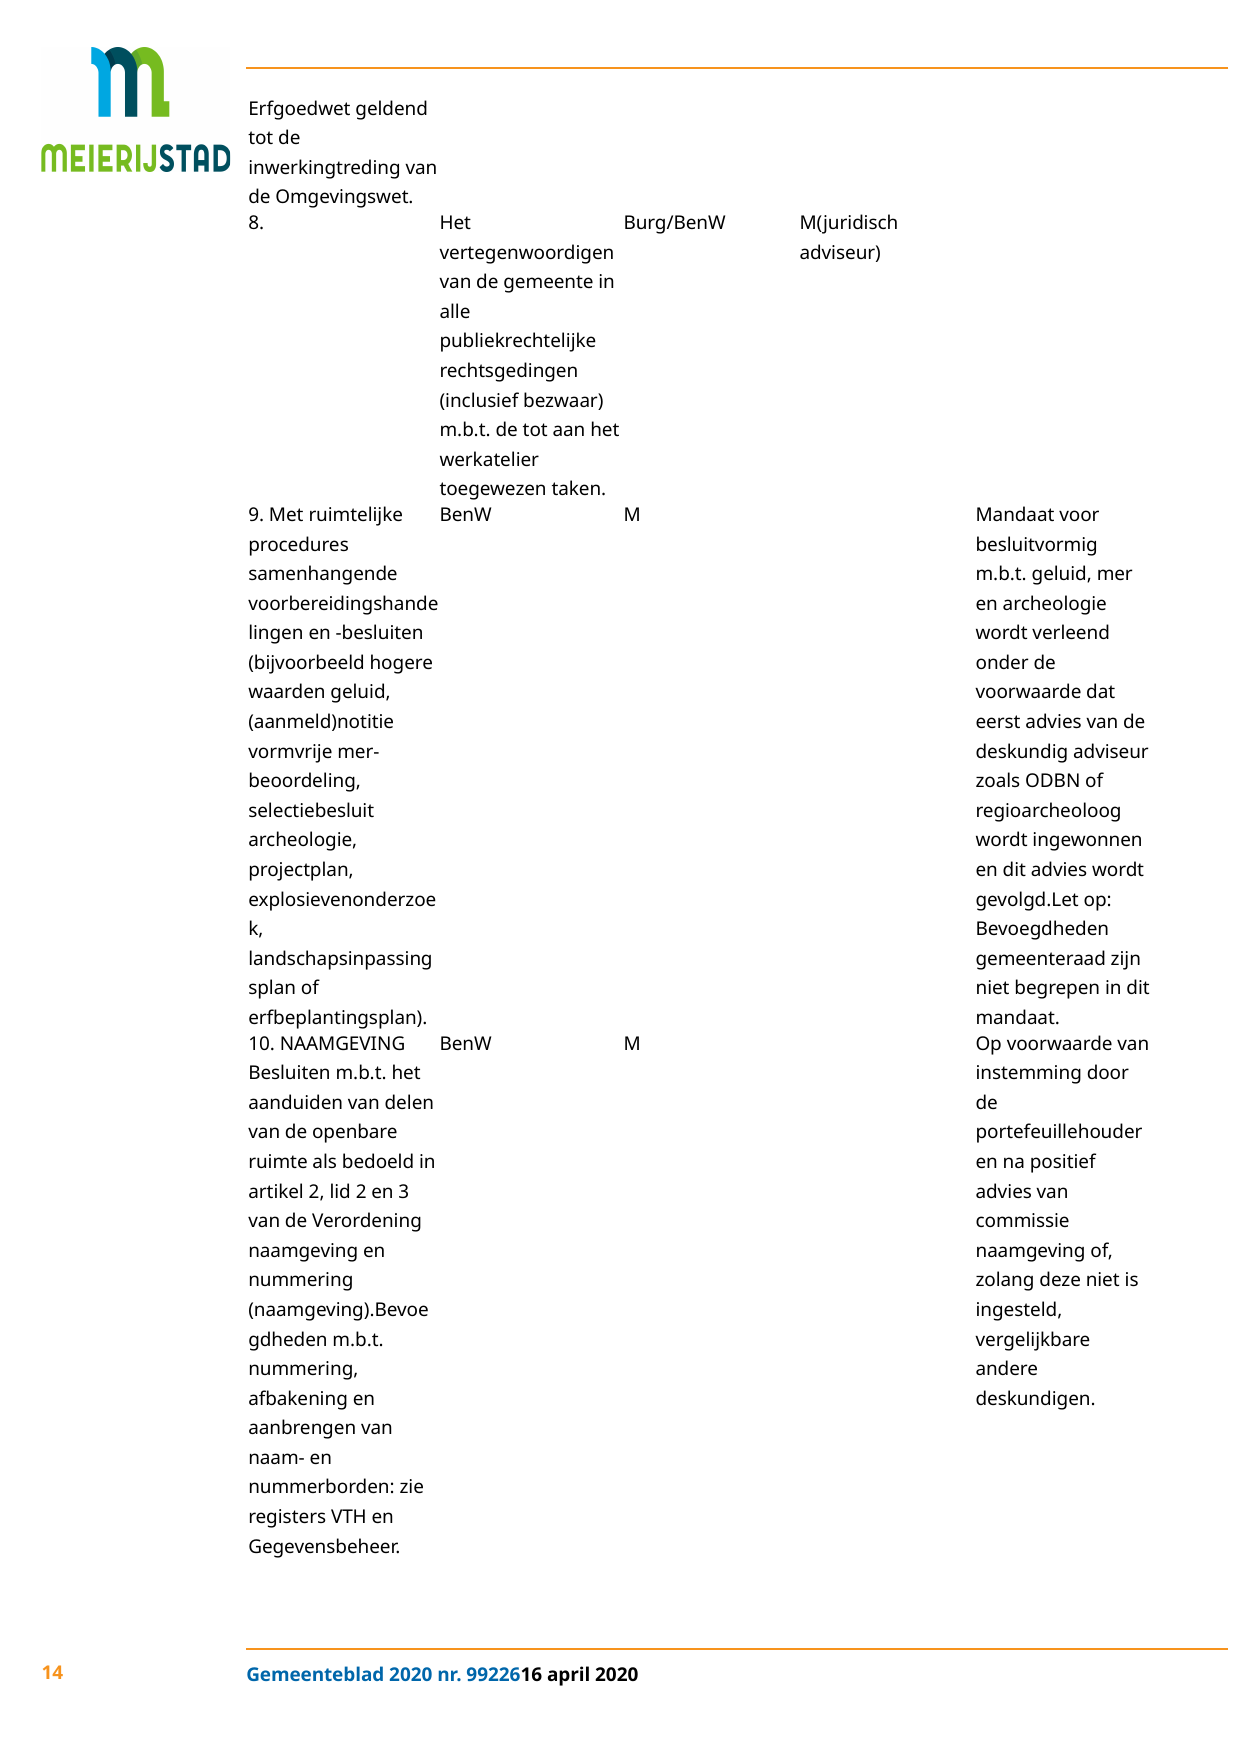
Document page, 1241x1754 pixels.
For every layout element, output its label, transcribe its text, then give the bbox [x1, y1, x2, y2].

table_cell 8. [248, 209, 439, 501]
table_cell M [623, 501, 799, 1030]
table_cell Burg/BenW [623, 209, 799, 501]
table_cell Op voorwaarde van instemming door de portefeuillehouder en na positief advies van commissie naamgeving of, zolang deze niet is ingesteld, vergelijkbare andere deskundigen. [975, 1030, 1152, 1558]
table_cell [799, 1030, 975, 1558]
table_cell [799, 95, 975, 209]
table_cell 9. Met ruimtelijke procedures samenhangende voorbereidingshandelingen en -besluiten (bijvoorbeeld hogere waarden geluid, (aanmeld)notitie vormvrije mer-beoordeling, selectiebesluit archeologie, projectplan, explosievenonderzoek, landschapsinpassingsplan of erfbeplantingsplan). [248, 501, 439, 1030]
table_cell BenW [439, 501, 623, 1030]
picture [41, 47, 231, 172]
table_cell M [623, 1030, 799, 1558]
table_cell [975, 95, 1152, 209]
table_cell Mandaat voor besluitvormig m.b.t. geluid, mer en archeologie wordt verleend onder de voorwaarde dat eerst advies van de deskundig adviseur zoals ODBN of regioarcheoloog wordt ingewonnen en dit advies wordt gevolgd.Let op: Bevoegdheden gemeenteraad zijn niet begrepen in dit mandaat. [975, 501, 1152, 1030]
table_cell Erfgoedwet geldend tot de inwerkingtreding van de Omgevingswet. [248, 95, 439, 209]
table_cell [439, 95, 623, 209]
table_cell BenW [439, 1030, 623, 1558]
table_cell M(juridisch adviseur) [799, 209, 975, 501]
table_cell [975, 209, 1152, 501]
table_cell [799, 501, 975, 1030]
table_cell 10. NAAMGEVING Besluiten m.b.t. het aanduiden van delen van de openbare ruimte als bedoeld in artikel 2, lid 2 en 3 van de Verordening naamgeving en nummering (naamgeving).Bevoegdheden m.b.t. nummering, afbakening en aanbrengen van naam- en nummerborden: zie registers VTH en Gegevensbeheer. [248, 1030, 439, 1558]
table_cell [623, 95, 799, 209]
table_cell Het vertegenwoordigen van de gemeente in alle publiekrechtelijke rechtsgedingen (inclusief bezwaar) m.b.t. de tot aan het werkatelier toegewezen taken. [439, 209, 623, 501]
